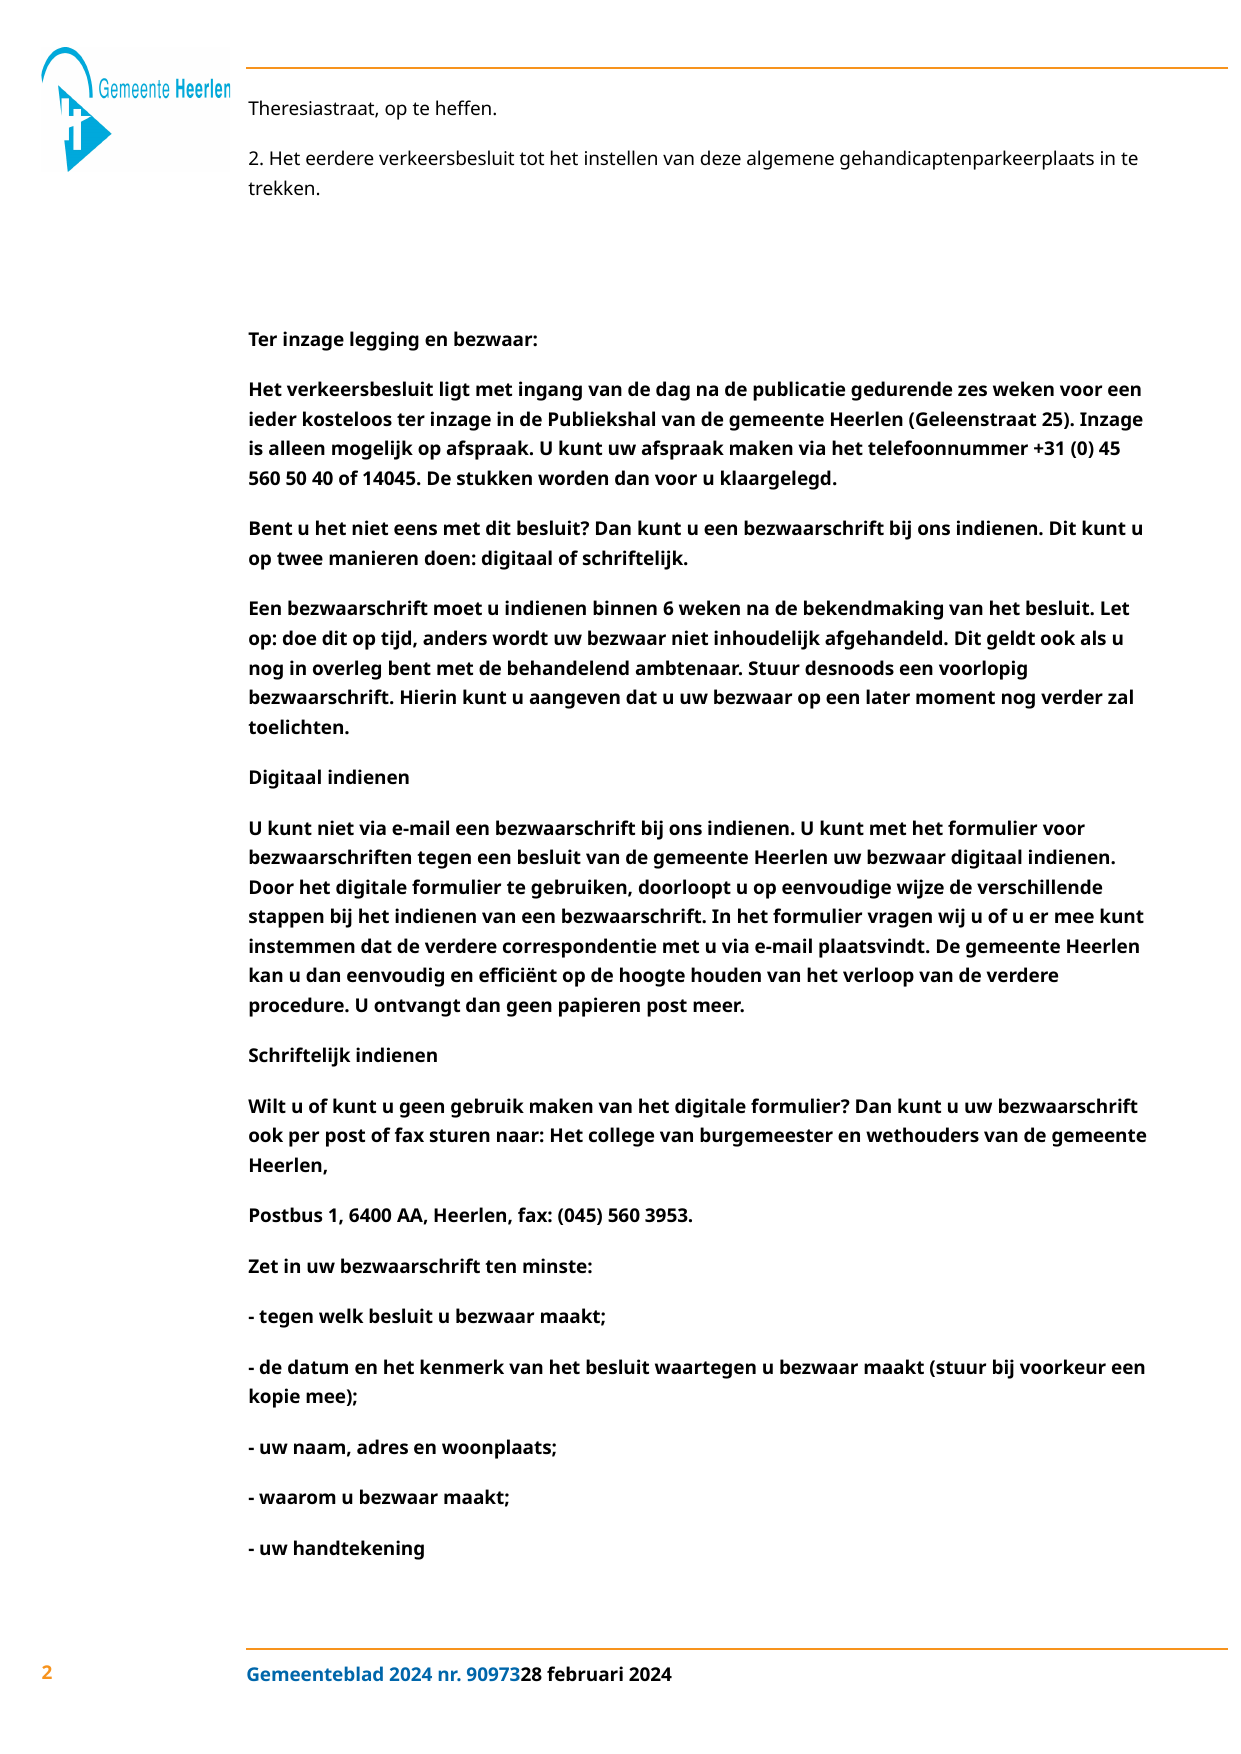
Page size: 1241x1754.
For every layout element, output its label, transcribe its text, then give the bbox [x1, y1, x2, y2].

picture [41, 47, 231, 172]
picture [41, 47, 59, 70]
text - de datum en het kenmerk van het besluit waartegen u bezwaar maakt (stuur bij voorkeur een kopie mee); [248, 1354, 1152, 1409]
text - uw naam, adres en woonplaats; [248, 1434, 1152, 1460]
text Zet in uw bezwaarschrift ten minste: [248, 1253, 1152, 1279]
text Schriftelijk indienen [248, 1043, 1152, 1068]
text - waarom u bezwaar maakt; [248, 1484, 1152, 1510]
text Theresiastraat, op te heffen. [248, 95, 1152, 121]
text Postbus 1, 6400 AA, Heerlen, fax: (045) 560 3953. [248, 1203, 1152, 1228]
text Digitaal indienen [248, 764, 1152, 790]
text Een bezwaarschrift moet u indienen binnen 6 weken na de bekendmaking van het besluit. Let op: doe dit op tijd, anders wordt uw bezwaar niet inhoudelijk afgehandeld. Dit geldt ook als u nog in overleg bent met de behandelend ambtenaar. Stuur desnoods een voorlopig bezwaarschrift. Hierin kunt u aangeven dat u uw bezwaar op een later moment nog verder zal toelichten. [248, 596, 1152, 740]
text 2. Het eerdere verkeersbesluit tot het instellen van deze algemene gehandicaptenparkeerplaats in te trekken. [248, 145, 1152, 201]
text - uw handtekening [248, 1535, 1152, 1561]
text - tegen welk besluit u bezwaar maakt; [248, 1303, 1152, 1329]
text U kunt niet via e-mail een bezwaarschrift bij ons indienen. U kunt met het formulier voor bezwaarschriften tegen een besluit van de gemeente Heerlen uw bezwaar digitaal indienen. Door het digitale formulier te gebruiken, doorloopt u op eenvoudige wijze de verschillende stappen bij het indienen van een bezwaarschrift. In het formulier vragen wij u of u er mee kunt instemmen dat de verdere correspondentie met u via e-mail plaatsvindt. De gemeente Heerlen kan u dan eenvoudig en efficiënt op de hoogte houden van het verloop van de verdere procedure. U ontvangt dan geen papieren post meer. [248, 815, 1152, 1018]
text Wilt u of kunt u geen gebruik maken van het digitale formulier? Dan kunt u uw bezwaarschrift ook per post of fax sturen naar: Het college van burgemeester en wethouders van de gemeente Heerlen, [248, 1093, 1152, 1178]
text Het verkeersbesluit ligt met ingang van de dag na de publicatie gedurende zes weken voor een ieder kosteloos ter inzage in de Publiekshal van de gemeente Heerlen (Geleenstraat 25). Inzage is alleen mogelijk op afspraak. U kunt uw afspraak maken via het telefoonnummer +31 (0) 45 560 50 40 of 14045. De stukken worden dan voor u klaargelegd. [248, 376, 1152, 491]
text Bent u het niet eens met dit besluit? Dan kunt u een bezwaarschrift bij ons indienen. Dit kunt u op twee manieren doen: digitaal of schriftelijk. [248, 516, 1152, 571]
text Ter inzage legging en bezwaar: [248, 326, 1152, 352]
